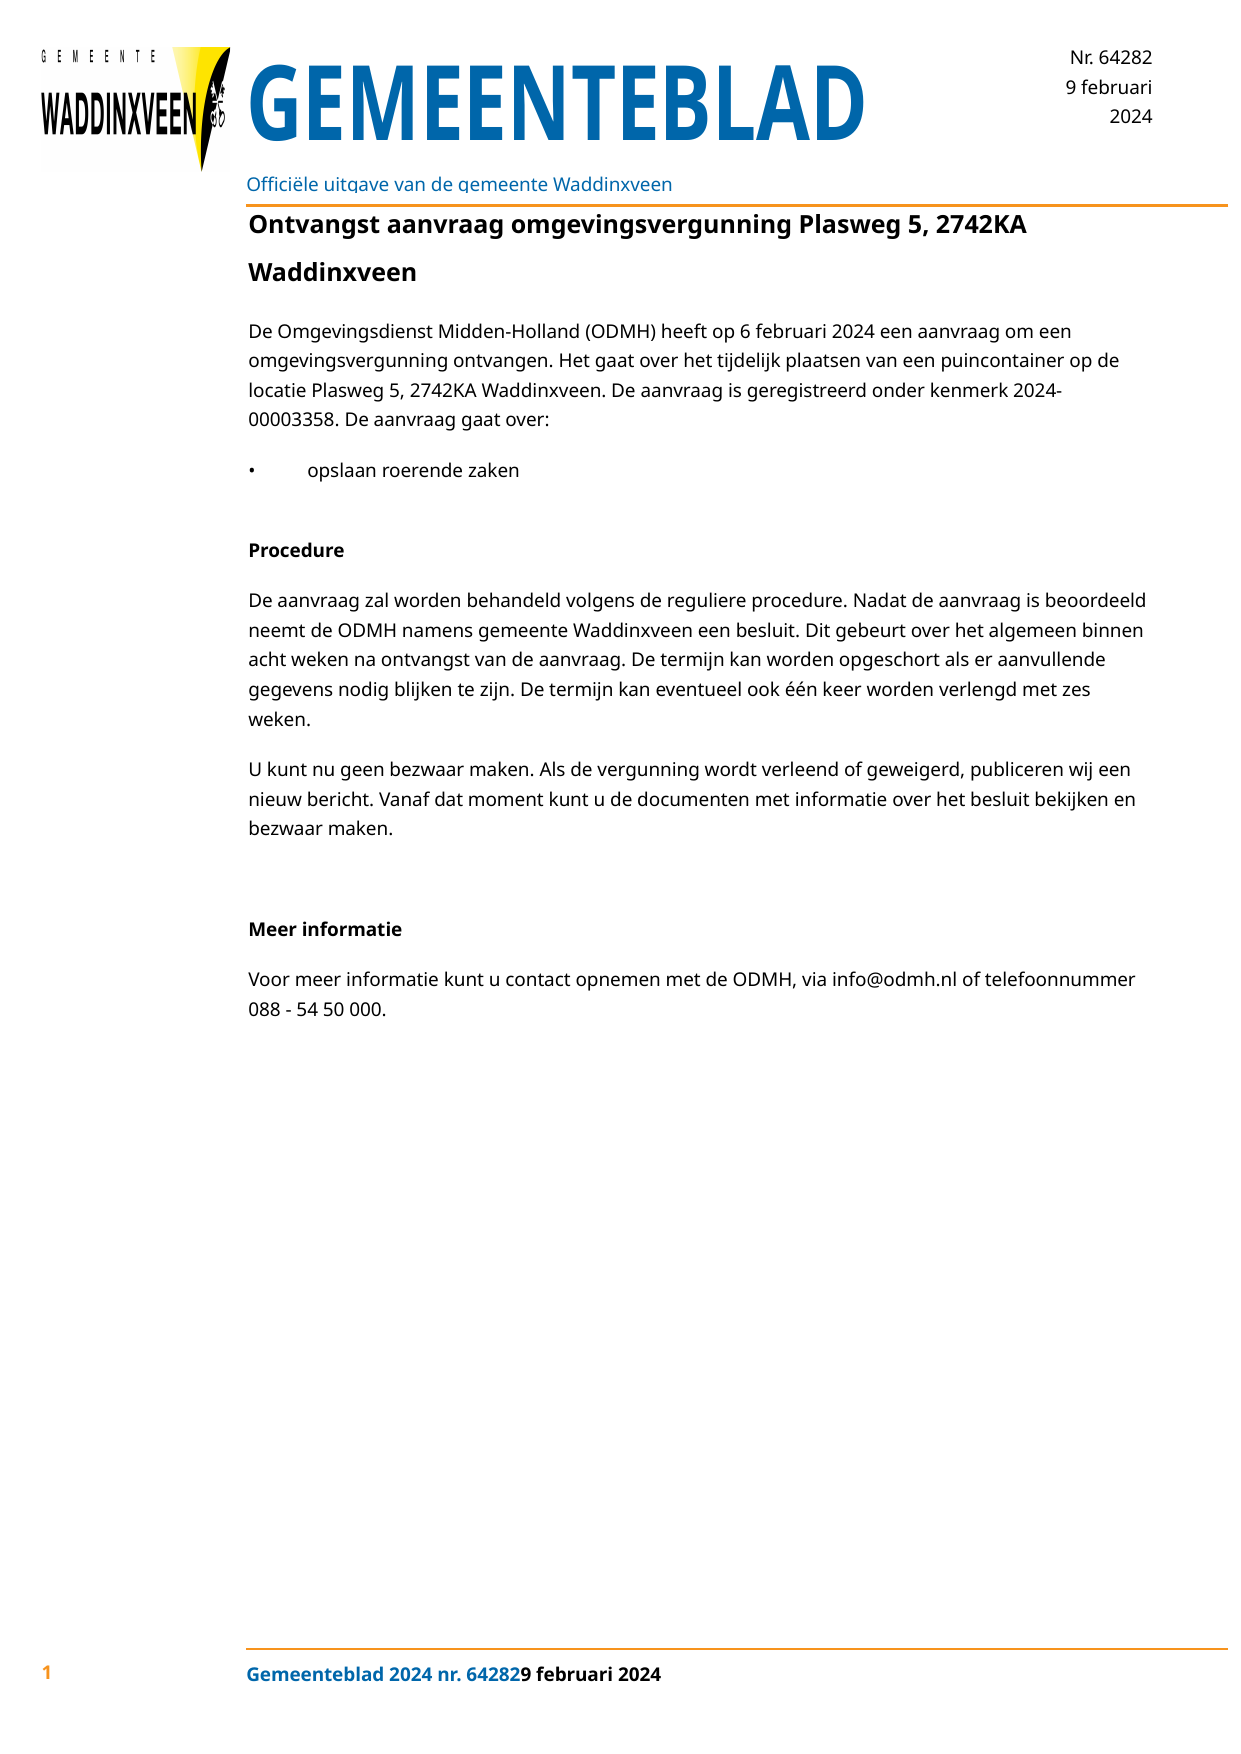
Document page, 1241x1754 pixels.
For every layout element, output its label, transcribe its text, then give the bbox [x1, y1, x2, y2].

text U kunt nu geen bezwaar maken. Als de vergunning wordt verleend of geweigerd, publiceren wij een nieuw bericht. Vanaf dat moment kunt u de documenten met informatie over het besluit bekijken en bezwaar maken. [248, 756, 1152, 841]
picture [41, 47, 231, 172]
list opslaan roerende zaken [248, 457, 1152, 483]
text De aanvraag zal worden behandeld volgens de reguliere procedure. Nadat de aanvraag is beoordeeld neemt de ODMH namens gemeente Waddinxveen een besluit. Dit gebeurt over het algemeen binnen acht weken na ontvangst van de aanvraag. De termijn kan worden opgeschort als er aanvullende gegevens nodig blijken te zijn. De termijn kan eventueel ook één keer worden verlengd met zes weken. [248, 587, 1152, 732]
text Meer informatie [248, 916, 1152, 942]
text Voor meer informatie kunt u contact opnemen met de ODMH, via info@odmh.nl of telefoonnummer 088 - 54 50 000. [248, 967, 1152, 1022]
text Procedure [248, 537, 1152, 563]
text Ontvangst aanvraag omgevingsvergunning Plasweg 5, 2742KA Waddinxveen [248, 207, 1152, 288]
text De Omgevingsdienst Midden-Holland (ODMH) heeft op 6 februari 2024 een aanvraag om een omgevingsvergunning ontvangen. Het gaat over het tijdelijk plaatsen van een puincontainer op de locatie Plasweg 5, 2742KA Waddinxveen. De aanvraag is geregistreerd onder kenmerk 2024-00003358. De aanvraag gaat over: [248, 318, 1152, 432]
